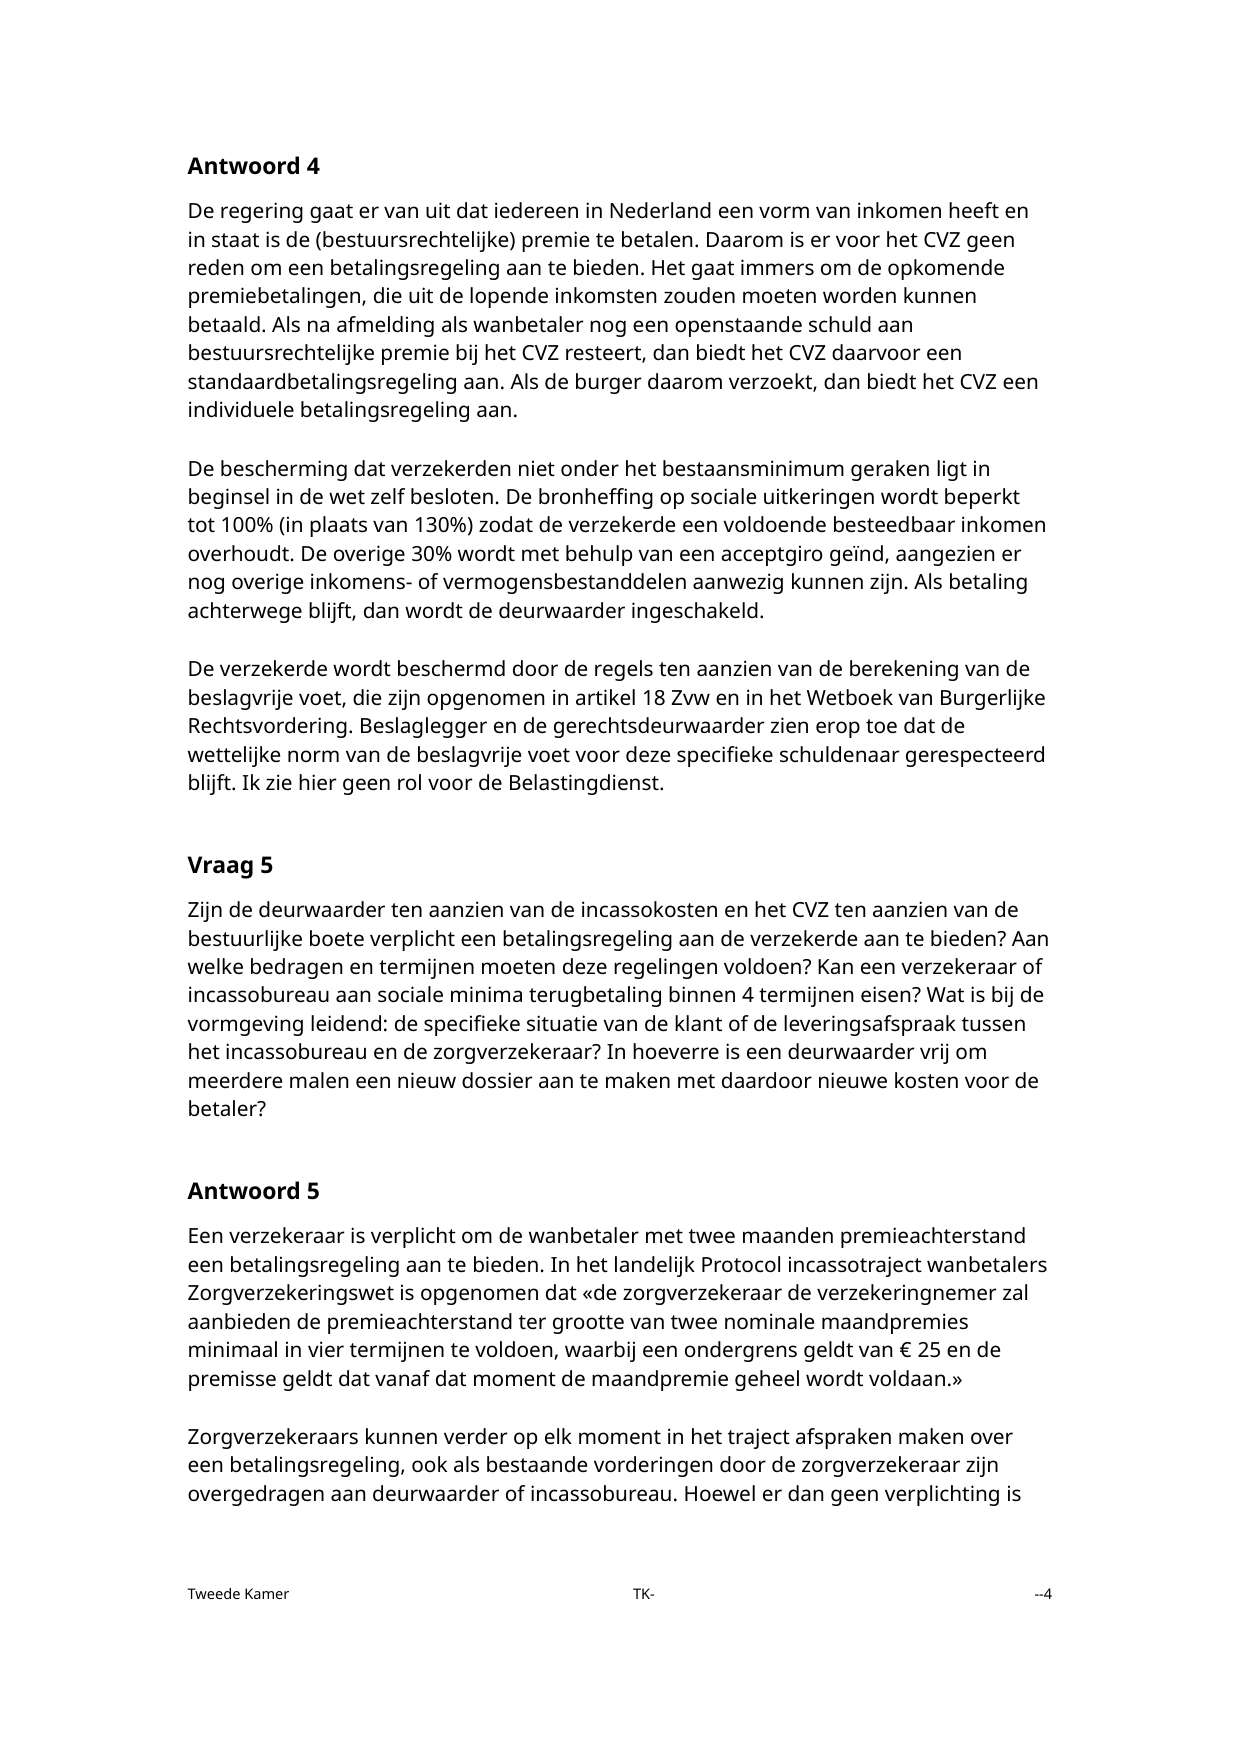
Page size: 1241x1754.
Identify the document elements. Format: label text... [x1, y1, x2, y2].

text De verzekerde wordt beschermd door de regels ten aanzien van de berekening van de beslagvrije voet, die zijn opgenomen in artikel 18 Zvw en in het Wetboek van Burgerlijke Rechtsvordering. Beslaglegger en de gerechtsdeurwaarder zien erop toe dat de wettelijke norm van de beslagvrije voet voor deze specifieke schuldenaar gerespecteerd blijft. Ik zie hier geen rol voor de Belastingdienst. [187, 654, 1053, 797]
subtitle Vraag 5 [187, 849, 1053, 880]
text Zorgverzekeraars kunnen verder op elk moment in het traject afspraken maken over een betalingsregeling, ook als bestaande vorderingen door de zorgverzekeraar zijn overgedragen aan deurwaarder of incassobureau. Hoewel er dan geen verplichting is [187, 1422, 1053, 1507]
text Een verzekeraar is verplicht om de wanbetaler met twee maanden premieachterstand een betalingsregeling aan te bieden. In het landelijk Protocol incassotraject wanbetalers Zorgverzekeringswet is opgenomen dat «de zorgverzekeraar de verzekeringnemer zal aanbieden de premieachterstand ter grootte van twee nominale maandpremies minimaal in vier termijnen te voldoen, waarbij een ondergrens geldt van € 25 en de premisse geldt dat vanaf dat moment de maandpremie geheel wordt voldaan.» [187, 1222, 1053, 1392]
text De bescherming dat verzekerden niet onder het bestaansminimum geraken ligt in beginsel in de wet zelf besloten. De bronheffing op sociale uitkeringen wordt beperkt tot 100% (in plaats van 130%) zodat de verzekerde een voldoende besteedbaar inkomen overhoudt. De overige 30% wordt met behulp van een acceptgiro geïnd, aangezien er nog overige inkomens- of vermogensbestanddelen aanwezig kunnen zijn. Als betaling achterwege blijft, dan wordt de deurwaarder ingeschakeld. [187, 454, 1053, 624]
text De regering gaat er van uit dat iedereen in Nederland een vorm van inkomen heeft en in staat is de (bestuursrechtelijke) premie te betalen. Daarom is er voor het CVZ geen reden om een betalingsregeling aan te bieden. Het gaat immers om de opkomende premiebetalingen, die uit de lopende inkomsten zouden moeten worden kunnen betaald. Als na afmelding als wanbetaler nog een openstaande schuld aan bestuursrechtelijke premie bij het CVZ resteert, dan biedt het CVZ daarvoor een standaardbetalingsregeling aan. Als de burger daarom verzoekt, dan biedt het CVZ een individuele betalingsregeling aan. [187, 196, 1053, 424]
subtitle Antwoord 5 [187, 1175, 1053, 1207]
text Zijn de deurwaarder ten aanzien van de incassokosten en het CVZ ten aanzien van de bestuurlijke boete verplicht een betalingsregeling aan de verzekerde aan te bieden? Aan welke bedragen en termijnen moeten deze regelingen voldoen? Kan een verzekeraar of incassobureau aan sociale minima terugbetaling binnen 4 termijnen eisen? Wat is bij de vormgeving leidend: de specifieke situatie van de klant of de leveringsafspraak tussen het incassobureau en de zorgverzekeraar? In hoeverre is een deurwaarder vrij om meerdere malen een nieuw dossier aan te maken met daardoor nieuwe kosten voor de betaler? [187, 895, 1053, 1123]
subtitle Antwoord 4 [187, 150, 1053, 181]
